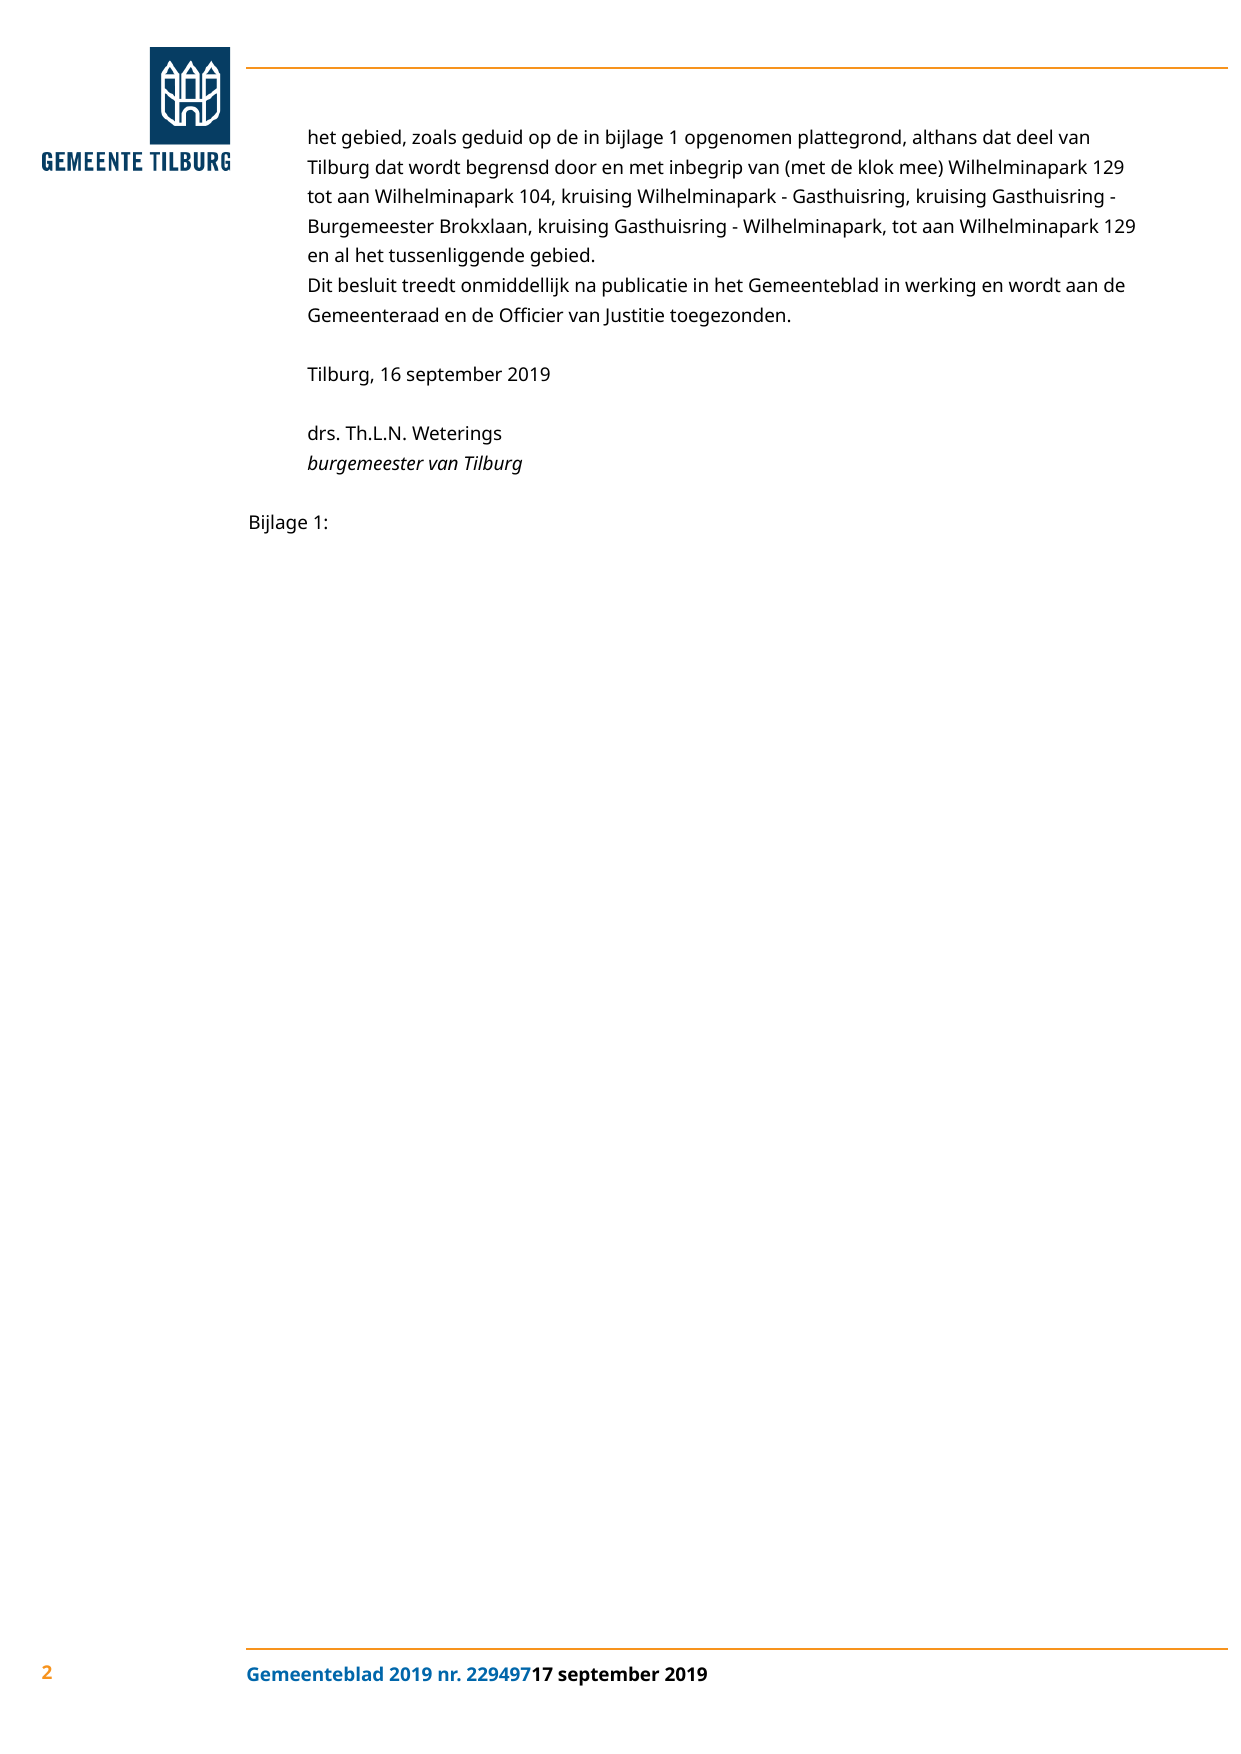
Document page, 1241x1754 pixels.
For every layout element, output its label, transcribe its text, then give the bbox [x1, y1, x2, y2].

list drs. Th.L.N. Weterings [248, 420, 1152, 446]
text Bijlage 1: [248, 509, 1152, 535]
list burgemeester van Tilburg [248, 450, 1152, 476]
list Tilburg, 16 september 2019 [248, 361, 1152, 387]
list het gebied, zoals geduid op de in bijlage 1 opgenomen plattegrond, althans dat deel van Tilburg dat wordt begrensd door en met inbegrip van (met de klok mee) Wilhelminapark 129 tot aan Wilhelminapark 104, kruising Wilhelminapark - Gasthuisring, kruising Gasthuisring - Burgemeester Brokxlaan, kruising Gasthuisring - Wilhelminapark, tot aan Wilhelminapark 129 en al het tussenliggende gebied. [248, 124, 1152, 268]
picture [41, 47, 231, 172]
list Dit besluit treedt onmiddellijk na publicatie in het Gemeenteblad in werking en wordt aan de Gemeenteraad en de Officier van Justitie toegezonden. [248, 272, 1152, 328]
